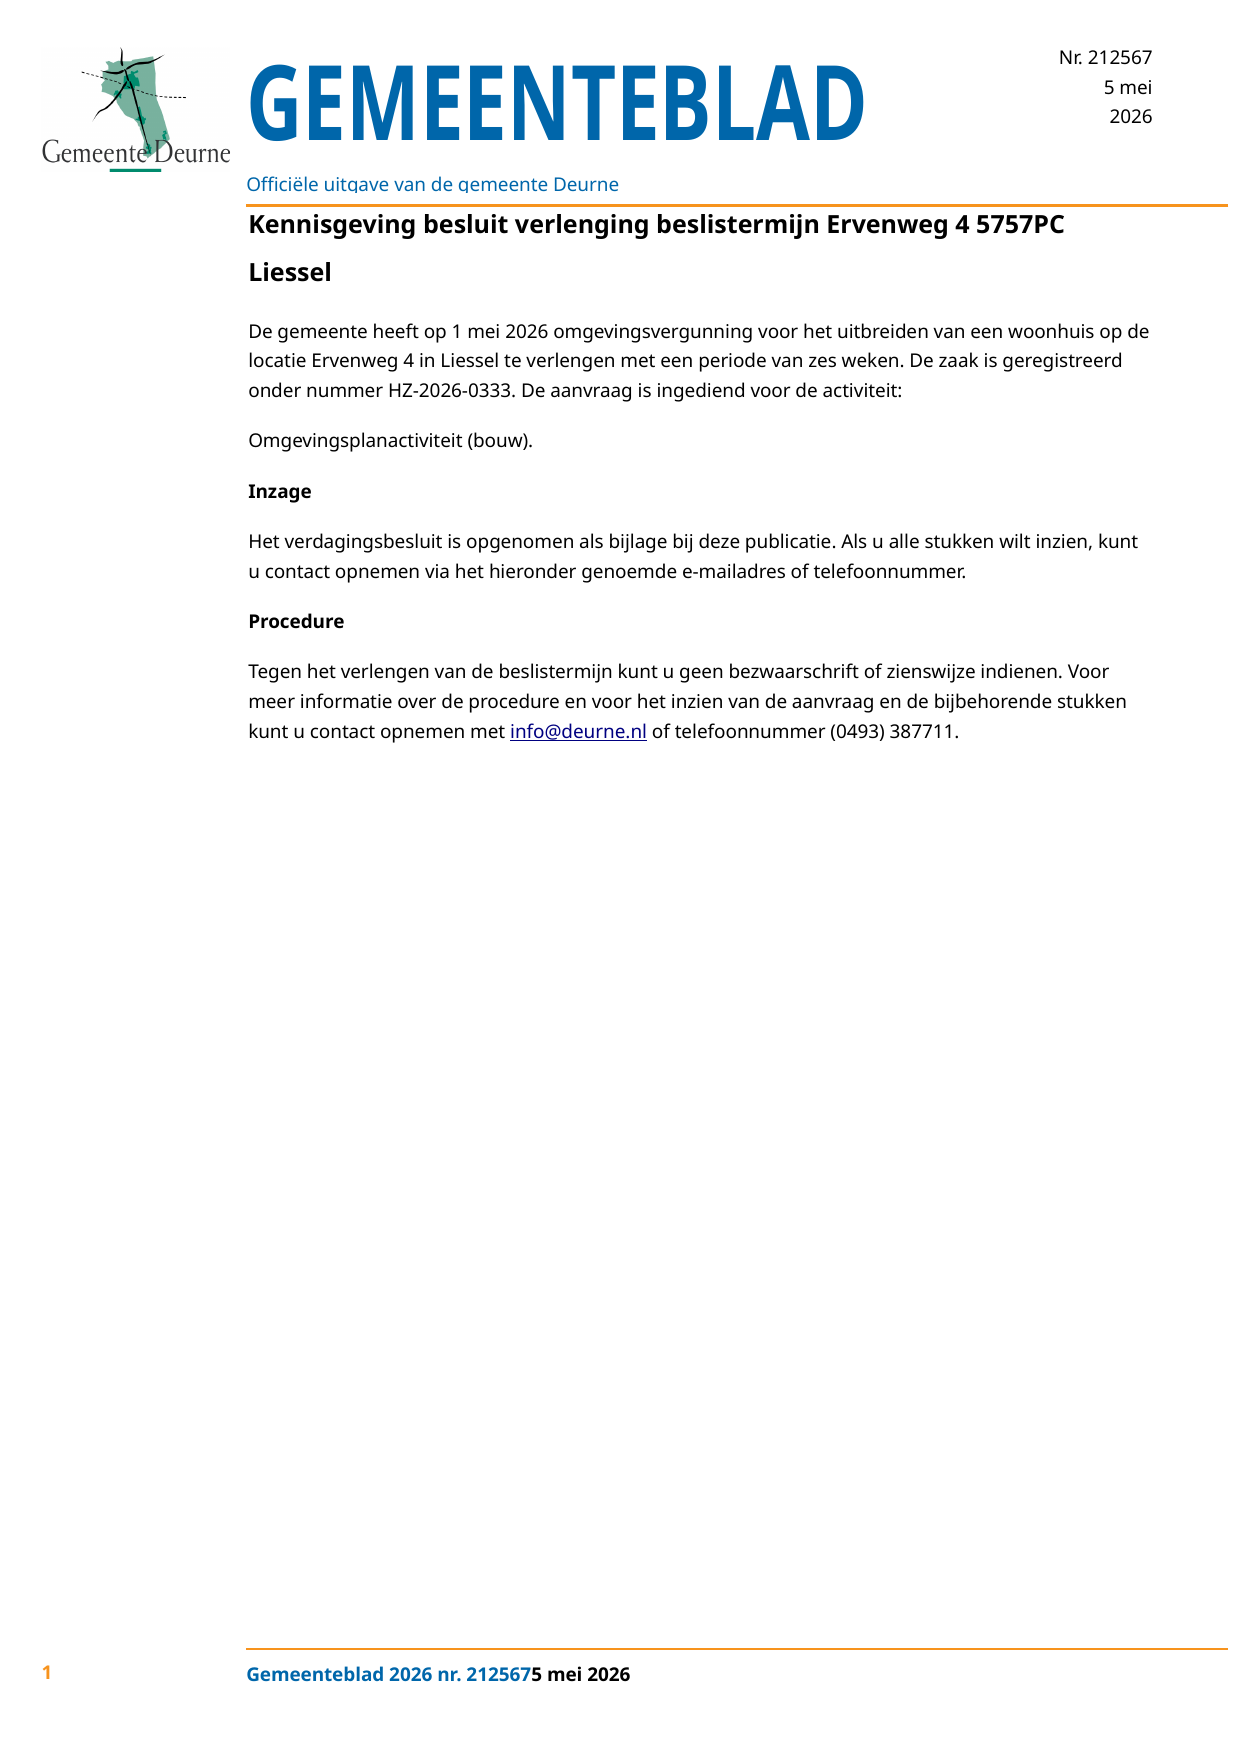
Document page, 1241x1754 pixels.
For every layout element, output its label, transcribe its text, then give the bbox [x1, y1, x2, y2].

picture [41, 47, 231, 172]
text Inzage [248, 478, 1152, 504]
text Procedure [248, 608, 1152, 634]
text Omgevingsplanactiviteit (bouw). [248, 427, 1152, 453]
text De gemeente heeft op 1 mei 2026 omgevingsvergunning voor het uitbreiden van een woonhuis op de locatie Ervenweg 4 in Liessel te verlengen met een periode van zes weken. De zaak is geregistreerd onder nummer HZ-2026-0333. De aanvraag is ingediend voor de activiteit: [248, 318, 1152, 403]
text Kennisgeving besluit verlenging beslistermijn Ervenweg 4 5757PC Liessel [248, 207, 1152, 288]
text Tegen het verlengen van de beslistermijn kunt u geen bezwaarschrift of zienswijze indienen. Voor meer informatie over de procedure en voor het inzien van de aanvraag en de bijbehorende stukken kunt u contact opnemen met info@deurne.nl of telefoonnummer (0493) 387711. [248, 659, 1152, 744]
text Het verdagingsbesluit is opgenomen als bijlage bij deze publicatie. Als u alle stukken wilt inzien, kunt u contact opnemen via het hieronder genoemde e-mailadres of telefoonnummer. [248, 528, 1152, 584]
